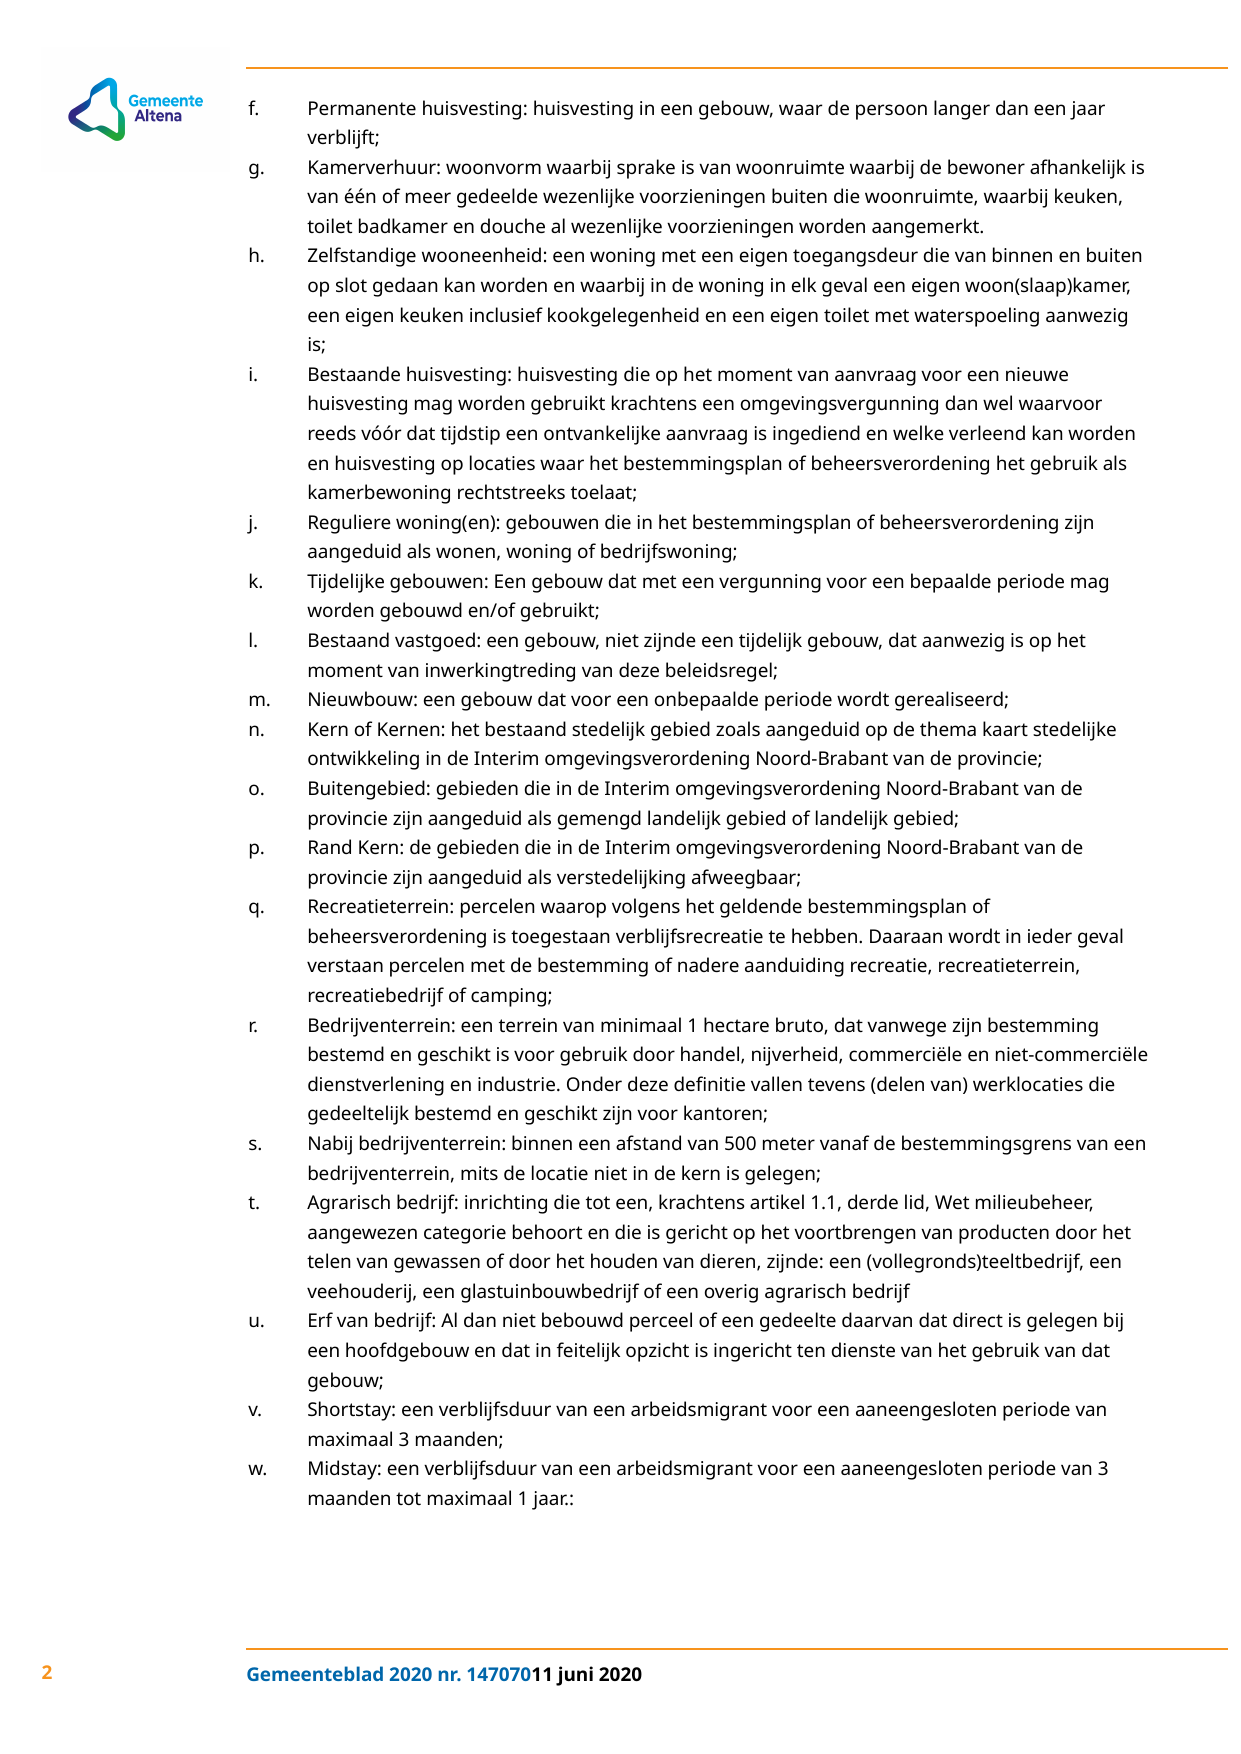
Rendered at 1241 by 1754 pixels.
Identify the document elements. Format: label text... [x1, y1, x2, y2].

list Bedrijventerrein: een terrein van minimaal 1 hectare bruto, dat vanwege zijn bestemming bestemd en geschikt is voor gebruik door handel, nijverheid, commerciële en niet-commerciële dienstverlening en industrie. Onder deze definitie vallen tevens (delen van) werklocaties die gedeeltelijk bestemd en geschikt zijn voor kantoren; [248, 1012, 1152, 1126]
list Erf van bedrijf: Al dan niet bebouwd perceel of een gedeelte daarvan dat direct is gelegen bij een hoofdgebouw en dat in feitelijk opzicht is ingericht ten dienste van het gebruik van dat gebouw; [248, 1308, 1152, 1393]
picture [41, 47, 231, 172]
list Agrarisch bedrijf: inrichting die tot een, krachtens artikel 1.1, derde lid, Wet milieubeheer, aangewezen categorie behoort en die is gericht op het voortbrengen van producten door het telen van gewassen of door het houden van dieren, zijnde: een (vollegronds)teeltbedrijf, een veehouderij, een glastuinbouwbedrijf of een overig agrarisch bedrijf [248, 1189, 1152, 1304]
list Shortstay: een verblijfsduur van een arbeidsmigrant voor een aaneengesloten periode van maximaal 3 maanden; [248, 1396, 1152, 1452]
list Rand Kern: de gebieden die in de Interim omgevingsverordening Noord-Brabant van de provincie zijn aangeduid als verstedelijking afweegbaar; [248, 834, 1152, 890]
list Reguliere woning(en): gebouwen die in het bestemmingsplan of beheersverordening zijn aangeduid als wonen, woning of bedrijfswoning; [248, 509, 1152, 564]
list Bestaande huisvesting: huisvesting die op het moment van aanvraag voor een nieuwe huisvesting mag worden gebruikt krachtens een omgevingsvergunning dan wel waarvoor reeds vóór dat tijdstip een ontvankelijke aanvraag is ingediend en welke verleend kan worden en huisvesting op locaties waar het bestemmingsplan of beheersverordening het gebruik als kamerbewoning rechtstreeks toelaat; [248, 361, 1152, 505]
list Kamerverhuur: woonvorm waarbij sprake is van woonruimte waarbij de bewoner afhankelijk is van één of meer gedeelde wezenlijke voorzieningen buiten die woonruimte, waarbij keuken, toilet badkamer en douche al wezenlijke voorzieningen worden aangemerkt. [248, 154, 1152, 239]
list Kern of Kernen: het bestaand stedelijk gebied zoals aangeduid op de thema kaart stedelijke ontwikkeling in de Interim omgevingsverordening Noord-Brabant van de provincie; [248, 716, 1152, 771]
list Buitengebied: gebieden die in de Interim omgevingsverordening Noord-Brabant van de provincie zijn aangeduid als gemengd landelijk gebied of landelijk gebied; [248, 775, 1152, 831]
list Recreatieterrein: percelen waarop volgens het geldende bestemmingsplan of beheersverordening is toegestaan verblijfsrecreatie te hebben. Daaraan wordt in ieder geval verstaan percelen met de bestemming of nadere aanduiding recreatie, recreatieterrein, recreatiebedrijf of camping; [248, 893, 1152, 1008]
list Midstay: een verblijfsduur van een arbeidsmigrant voor een aaneengesloten periode van 3 maanden tot maximaal 1 jaar.: [248, 1456, 1152, 1511]
list Tijdelijke gebouwen: Een gebouw dat met een vergunning voor een bepaalde periode mag worden gebouwd en/of gebruikt; [248, 568, 1152, 623]
list Zelfstandige wooneenheid: een woning met een eigen toegangsdeur die van binnen en buiten op slot gedaan kan worden en waarbij in de woning in elk geval een eigen woon(slaap)kamer, een eigen keuken inclusief kookgelegenheid en een eigen toilet met waterspoeling aanwezig is; [248, 243, 1152, 357]
list Permanente huisvesting: huisvesting in een gebouw, waar de persoon langer dan een jaar verblijft; [248, 95, 1152, 150]
list Nabij bedrijventerrein: binnen een afstand van 500 meter vanaf de bestemmingsgrens van een bedrijventerrein, mits de locatie niet in de kern is gelegen; [248, 1130, 1152, 1186]
list Nieuwbouw: een gebouw dat voor een onbepaalde periode wordt gerealiseerd; [248, 686, 1152, 712]
list Bestaand vastgoed: een gebouw, niet zijnde een tijdelijk gebouw, dat aanwezig is op het moment van inwerkingtreding van deze beleidsregel; [248, 627, 1152, 683]
